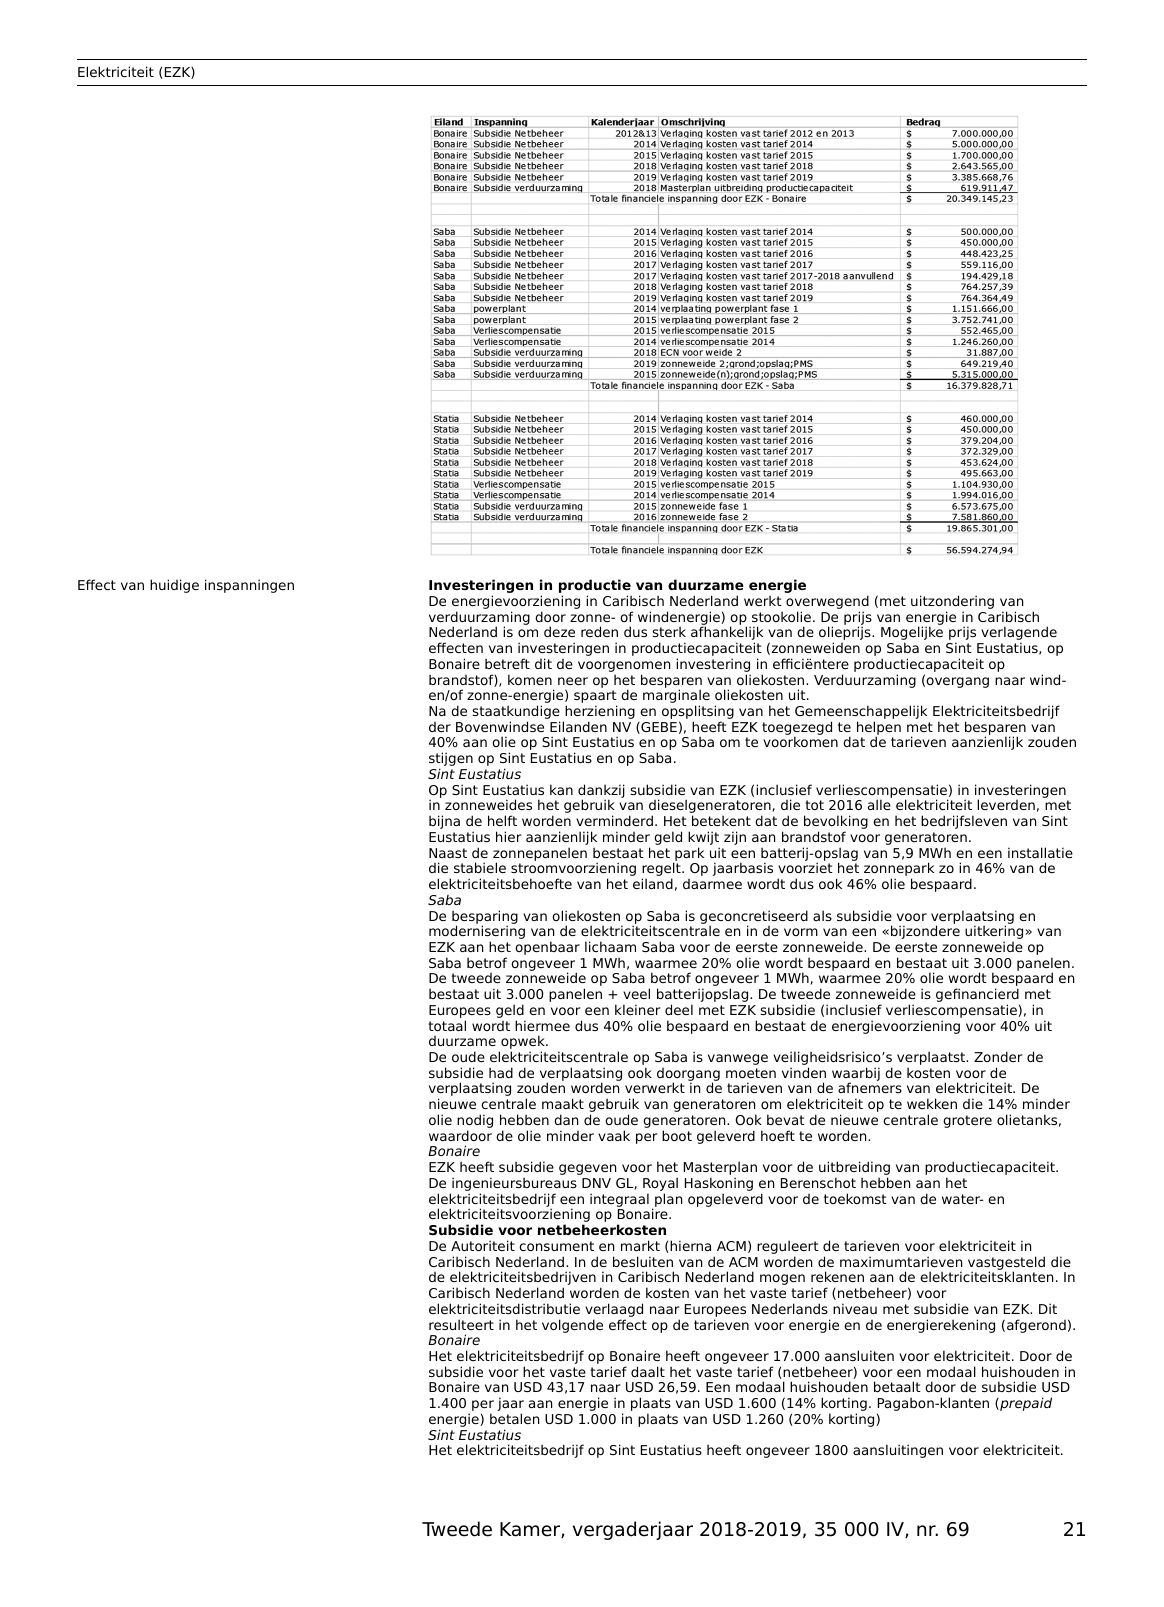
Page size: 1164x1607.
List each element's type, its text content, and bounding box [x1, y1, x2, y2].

table_cell Investeringen in productie van duurzame energie De energievoorziening in Caribisch Nederland werkt overwegend (met uitzondering van verduurzaming door zonne- of windenergie) op stookolie. De prijs van energie in Caribisch Nederland is om deze reden dus sterk afhankelijk van de olieprijs. Mogelijke prijs verlagende effecten van investeringen in productiecapaciteit (zonneweiden op Saba en Sint Eustatius, op Bonaire betreft dit de voorgenomen investering in efficiëntere productiecapaciteit op brandstof), komen neer op het besparen van oliekosten. Verduurzaming (overgang naar wind- en/of zonne-energie) spaart de marginale oliekosten uit. Na de staatkundige herziening en opsplitsing van het Gemeenschappelijk Elektriciteitsbedrijf der Bovenwindse Eilanden NV (GEBE), heeft EZK toegezegd te helpen met het besparen van 40% aan olie op Sint Eustatius en op Saba om te voorkomen dat de tarieven aanzienlijk zouden stijgen op Sint Eustatius en op Saba. Sint Eustatius Op Sint Eustatius kan dankzij subsidie van EZK (inclusief verliescompensatie) in investeringen in zonneweides het gebruik van dieselgeneratoren, die tot 2016 alle elektriciteit leverden, met bijna de helft worden verminderd. Het betekent dat de bevolking en het bedrijfsleven van Sint Eustatius hier aanzienlijk minder geld kwijt zijn aan brandstof voor generatoren. Naast de zonnepanelen bestaat het park uit een batterij-opslag van 5,9 MWh en een installatie die stabiele stroomvoorziening regelt. Op jaarbasis voorziet het zonnepark zo in 46% van de elektriciteitsbehoefte van het eiland, daarmee wordt dus ook 46% olie bespaard. Saba De besparing van oliekosten op Saba is geconcretiseerd als subsidie voor verplaatsing en modernisering van de elektriciteitscentrale en in de vorm van een «bijzondere uitkering» van EZK aan het openbaar lichaam Saba voor de eerste zonneweide. De eerste zonneweide op Saba betrof ongeveer 1 MWh, waarmee 20% olie wordt bespaard en bestaat uit 3.000 panelen. De tweede zonneweide op Saba betrof ongeveer 1 MWh, waarmee 20% olie wordt bespaard en bestaat uit 3.000 panelen + veel batterijopslag. De tweede zonneweide is gefinancierd met Europees geld en voor een kleiner deel met EZK subsidie (inclusief verliescompensatie), in totaal wordt hiermee dus 40% olie bespaard en bestaat de energievoorziening voor 40% uit duurzame opwek. De oude elektriciteitscentrale op Saba is vanwege veiligheidsrisico’s verplaatst. Zonder de subsidie had de verplaatsing ook doorgang moeten vinden waarbij de kosten voor de verplaatsing zouden worden verwerkt in de tarieven van de afnemers van elektriciteit. De nieuwe centrale maakt gebruik van generatoren om elektriciteit op te wekken die 14% minder olie nodig hebben dan de oude generatoren. Ook bevat de nieuwe centrale grotere olietanks, waardoor de olie minder vaak per boot geleverd hoeft te worden. Bonaire EZK heeft subsidie gegeven voor het Masterplan voor de uitbreiding van productiecapaciteit. De ingenieursbureaus DNV GL, Royal Haskoning en Berenschot hebben aan het elektriciteitsbedrijf een integraal plan opgeleverd voor de toekomst van de water- en elektriciteitsvoorziening op Bonaire. Subsidie voor netbeheerkosten De Autoriteit consument en markt (hierna ACM) reguleert de tarieven voor elektriciteit in Caribisch Nederland. In de besluiten van de ACM worden de maximumtarieven vastgesteld die de elektriciteitsbedrijven in Caribisch Nederland mogen rekenen aan de elektriciteitsklanten. In Caribisch Nederland worden de kosten van het vaste tarief (netbeheer) voor elektriciteitsdistributie verlaagd naar Europees Nederlands niveau met subsidie van EZK. Dit resulteert in het volgende effect op de tarieven voor energie en de energierekening (afgerond). Bonaire Het elektriciteitsbedrijf op Bonaire heeft ongeveer 17.000 aansluiten voor elektriciteit. Door de subsidie voor het vaste tarief daalt het vaste tarief (netbeheer) voor een modaal huishouden in Bonaire van USD 43,17 naar USD 26,59. Een modaal huishouden betaalt door de subsidie USD 1.400 per jaar aan energie in plaats van USD 1.600 (14% korting. Pagabon-klanten (prepaid energie) betalen USD 1.000 in plaats van USD 1.260 (20% korting) Sint Eustatius Het elektriciteitsbedrijf op Sint Eustatius heeft ongeveer 1800 aansluitingen voor elektriciteit. [422, 578, 1087, 1459]
table_cell Effect van huidige inspanningen [77, 578, 422, 1459]
table_header Elektriciteit (EZK) [77, 60, 1087, 85]
picture [428, 113, 1019, 556]
table_cell [77, 86, 422, 578]
table_cell [422, 86, 1087, 578]
